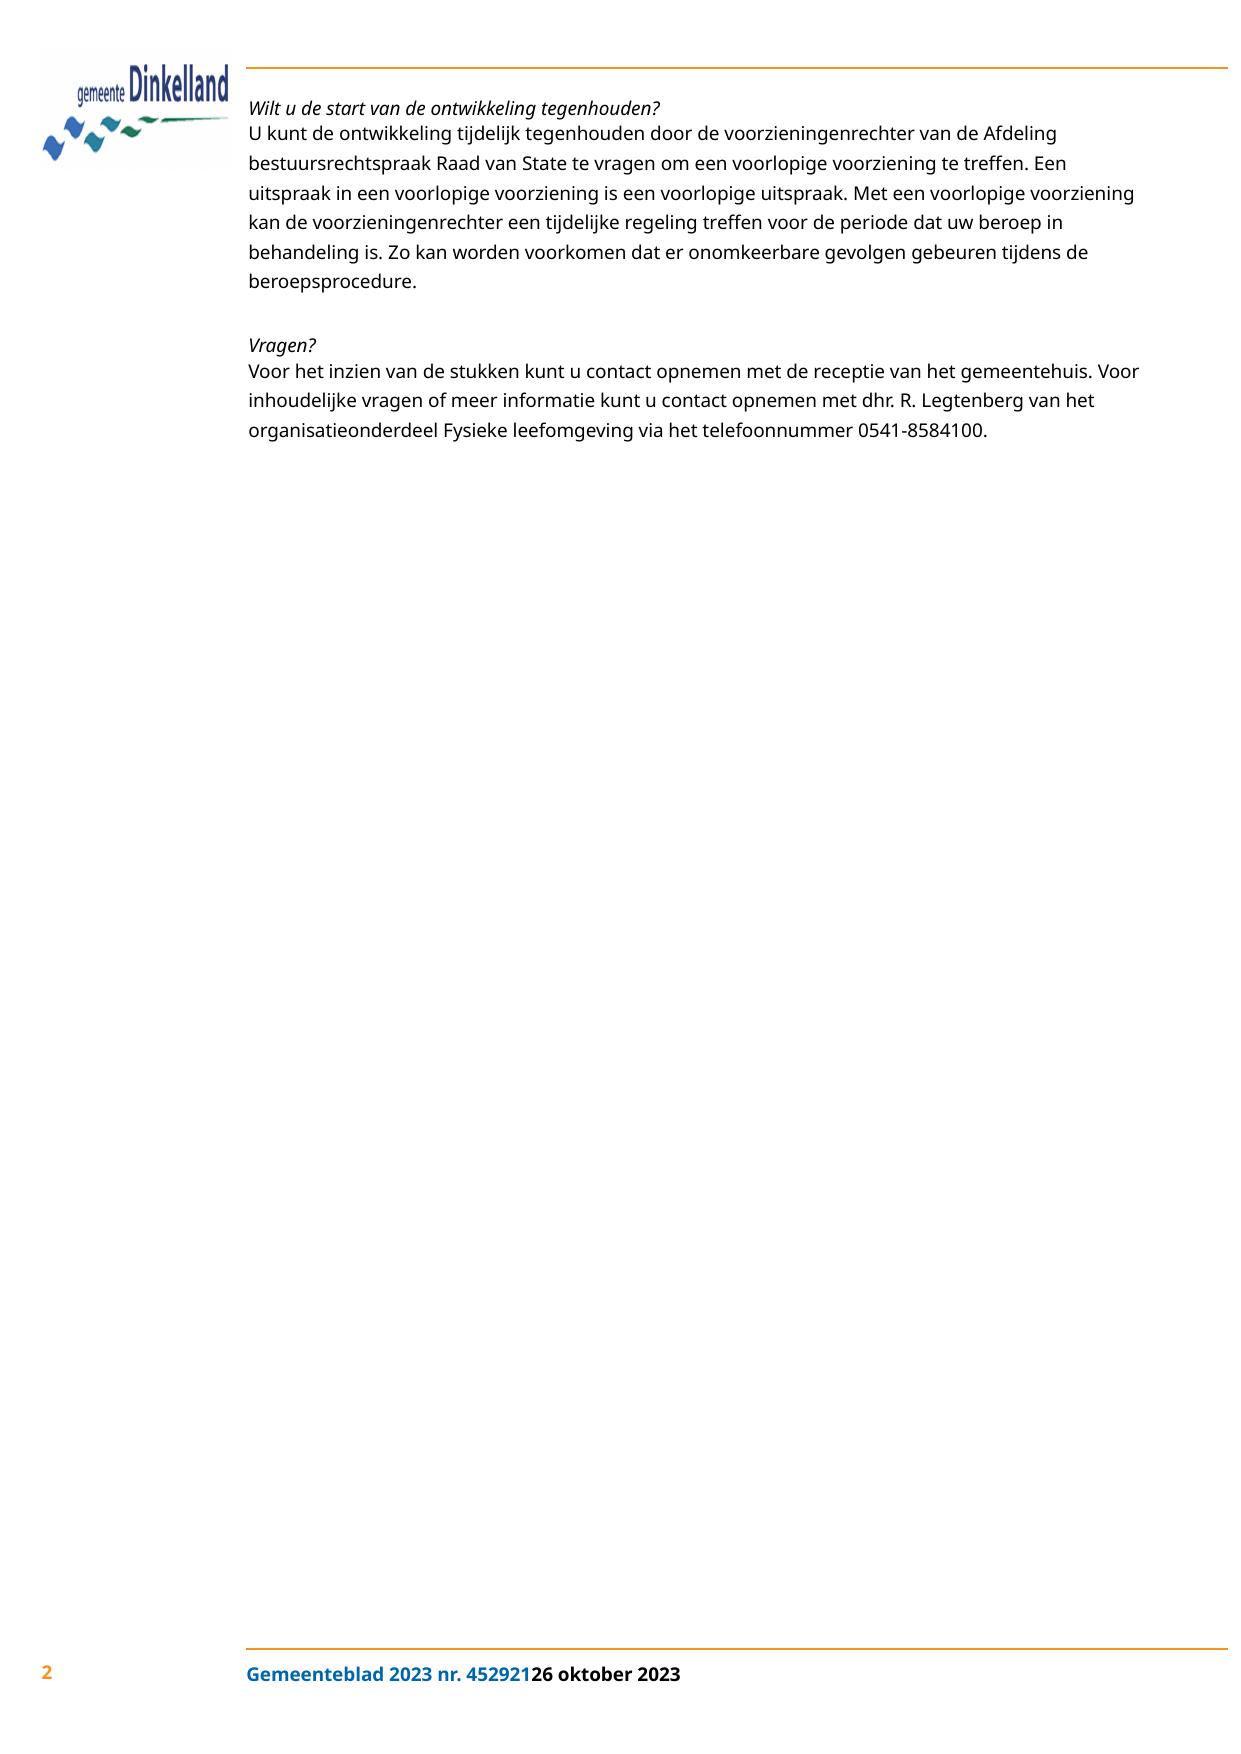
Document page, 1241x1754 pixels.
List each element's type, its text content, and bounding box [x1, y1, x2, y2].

text U kunt de ontwikkeling tijdelijk tegenhouden door de voorzieningenrechter van de Afdeling bestuursrechtspraak Raad van State te vragen om een voorlopige voorziening te treffen. Een uitspraak in een voorlopige voorziening is een voorlopige uitspraak. Met een voorlopige voorziening kan de voorzieningenrechter een tijdelijke regeling treffen voor de periode dat uw beroep in behandeling is. Zo kan worden voorkomen dat er onomkeerbare gevolgen gebeuren tijdens de beroepsprocedure. [248, 121, 1152, 294]
text Wilt u de start van de ontwikkeling tegenhouden? [248, 95, 1152, 121]
text Voor het inzien van de stukken kunt u contact opnemen met de receptie van het gemeentehuis. Voor inhoudelijke vragen of meer informatie kunt u contact opnemen met dhr. R. Legtenberg van het organisatieonderdeel Fysieke leefomgeving via het telefoonnummer 0541-8584100. [248, 358, 1152, 443]
text Vragen? [248, 332, 1152, 358]
picture [41, 47, 231, 172]
